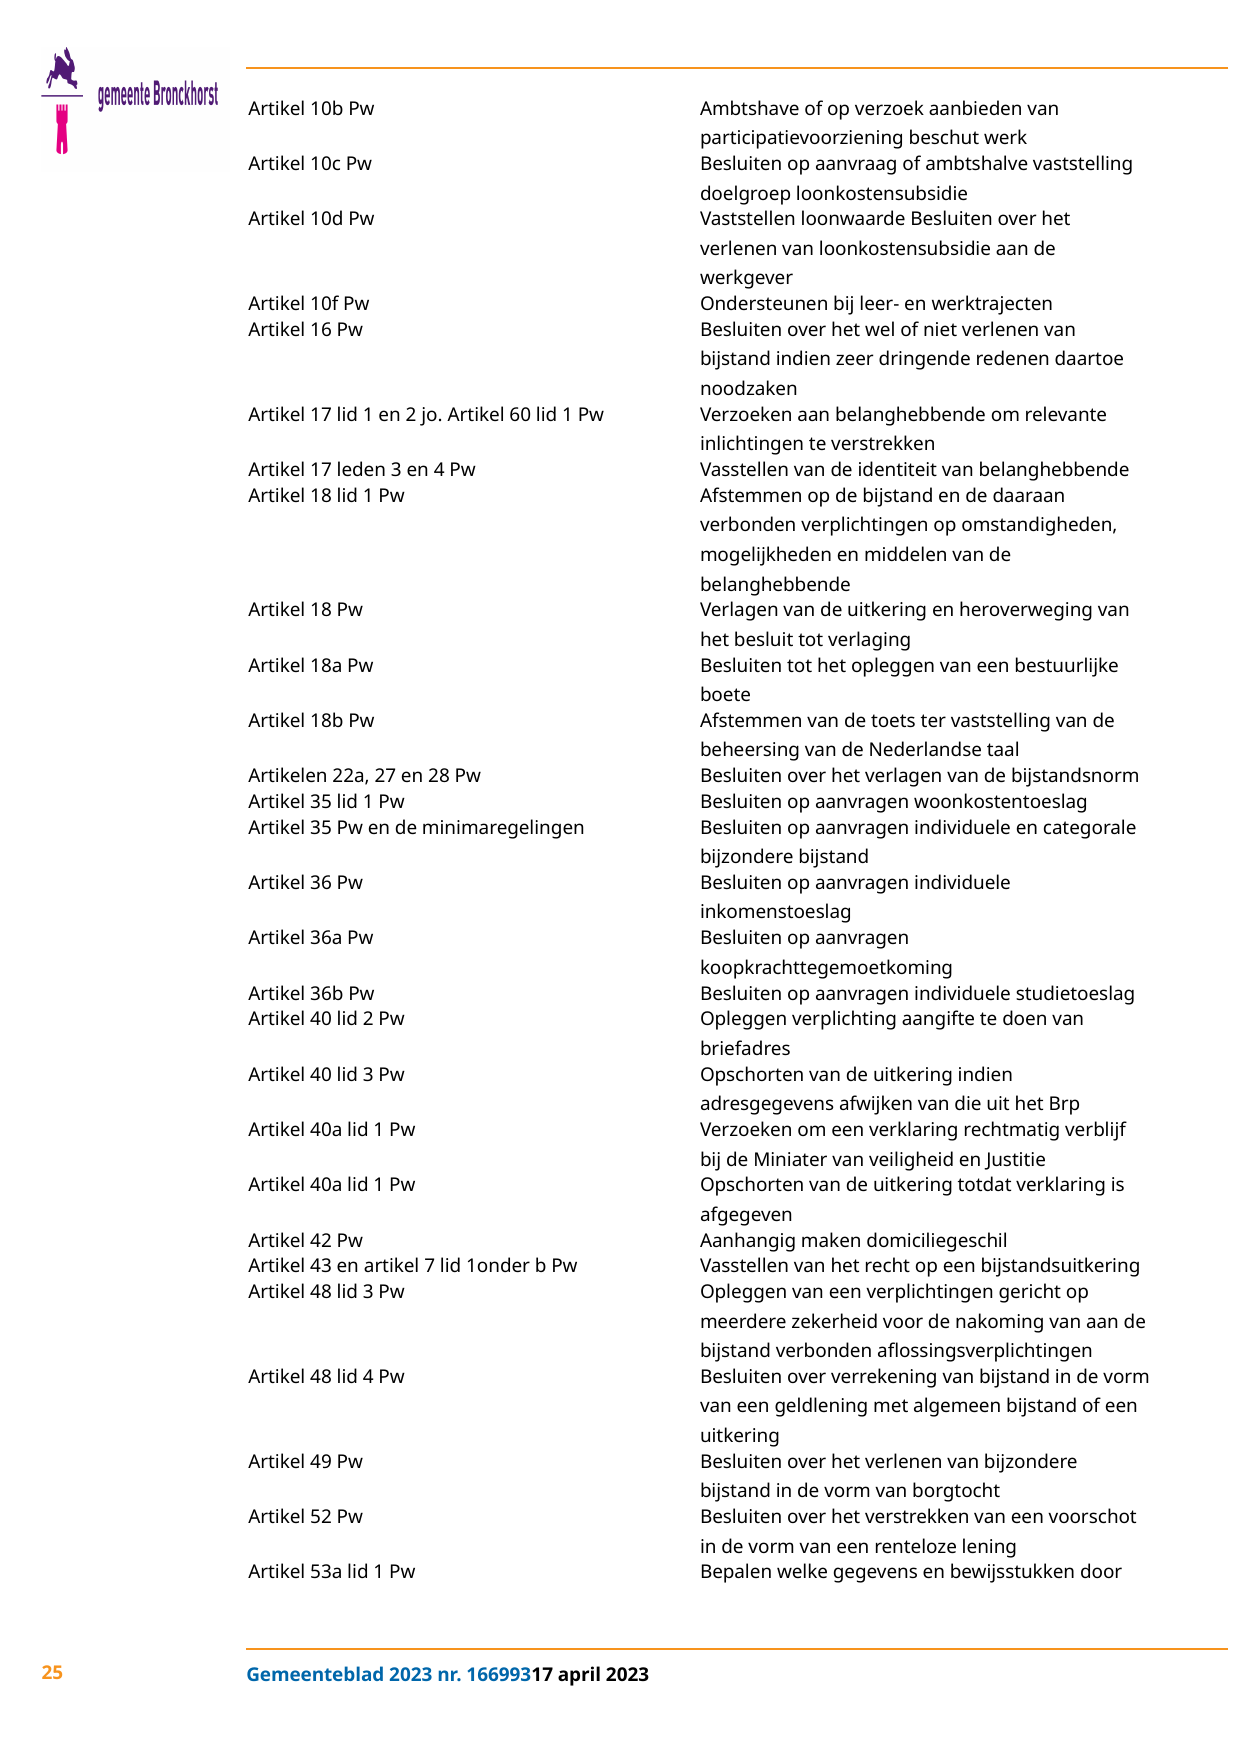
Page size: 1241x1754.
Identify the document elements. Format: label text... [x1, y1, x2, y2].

table_cell Artikel 35 lid 1 Pw [248, 788, 700, 814]
table_cell Vaststellen loonwaarde Besluiten over het verlenen van loonkostensubsidie aan de werkgever [700, 205, 1152, 290]
table_cell Artikel 40a lid 1 Pw [248, 1116, 700, 1171]
table_cell Opleggen van een verplichtingen gericht op meerdere zekerheid voor de nakoming van aan de bijstand verbonden aflossingsverplichtingen [700, 1278, 1152, 1363]
table_cell Artikel 36b Pw [248, 980, 700, 1006]
table_cell Artikel 49 Pw [248, 1448, 700, 1503]
table_cell Artikel 40 lid 3 Pw [248, 1061, 700, 1116]
table_cell Artikel 52 Pw [248, 1503, 700, 1559]
table_cell Artikel 18b Pw [248, 707, 700, 762]
table_cell Besluiten op aanvragen individuele studietoeslag [700, 980, 1152, 1006]
table_cell Besluiten over het verlenen van bijzondere bijstand in de vorm van borgtocht [700, 1448, 1152, 1503]
table_cell Besluiten over het verlagen van de bijstandsnorm [700, 763, 1152, 788]
table_cell Vasstellen van de identiteit van belanghebbende [700, 456, 1152, 482]
table_cell Artikel 48 lid 3 Pw [248, 1278, 700, 1363]
table_cell Artikel 10c Pw [248, 150, 700, 205]
table_cell Verlagen van de uitkering en heroverweging van het besluit tot verlaging [700, 596, 1152, 652]
table_cell Artikel 53a lid 1 Pw [248, 1559, 700, 1584]
table_cell Besluiten over verrekening van bijstand in de vorm van een geldlening met algemeen bijstand of een uitkering [700, 1363, 1152, 1448]
table_cell Ondersteunen bij leer- en werktrajecten [700, 290, 1152, 316]
table_cell Besluiten over het verstrekken van een voorschot in de vorm van een renteloze lening [700, 1503, 1152, 1559]
table_cell Artikel 18a Pw [248, 652, 700, 707]
table_cell Artikel 10b Pw [248, 95, 700, 150]
table_cell Aanhangig maken domiciliegeschil [700, 1227, 1152, 1252]
table_cell Artikel 40a lid 1 Pw [248, 1171, 700, 1227]
table_cell Ambtshave of op verzoek aanbieden van participatievoorziening beschut werk [700, 95, 1152, 150]
table_cell Artikel 48 lid 4 Pw [248, 1363, 700, 1448]
table_cell Besluiten op aanvraag of ambtshalve vaststelling doelgroep loonkostensubsidie [700, 150, 1152, 205]
table_cell Besluiten op aanvragen individuele inkomenstoeslag [700, 869, 1152, 924]
table_cell Artikel 10d Pw [248, 205, 700, 290]
table_cell Opschorten van de uitkering totdat verklaring is afgegeven [700, 1171, 1152, 1227]
table_cell Bepalen welke gegevens en bewijsstukken door [700, 1559, 1152, 1584]
table_cell Besluiten op aanvragen koopkrachttegemoetkoming [700, 925, 1152, 980]
table_cell Artikel 43 en artikel 7 lid 1onder b Pw [248, 1253, 700, 1278]
table_cell Afstemmen van de toets ter vaststelling van de beheersing van de Nederlandse taal [700, 707, 1152, 762]
table_cell Opleggen verplichting aangifte te doen van briefadres [700, 1006, 1152, 1061]
picture [41, 47, 231, 172]
table_cell Artikel 10f Pw [248, 290, 700, 316]
table_cell Artikelen 22a, 27 en 28 Pw [248, 763, 700, 788]
table_cell Artikel 16 Pw [248, 316, 700, 401]
table_cell Opschorten van de uitkering indien adresgegevens afwijken van die uit het Brp [700, 1061, 1152, 1116]
table_cell Artikel 36a Pw [248, 925, 700, 980]
table_cell Besluiten tot het opleggen van een bestuurlijke boete [700, 652, 1152, 707]
table_cell Artikel 36 Pw [248, 869, 700, 924]
table_cell Artikel 40 lid 2 Pw [248, 1006, 700, 1061]
table_cell Besluiten op aanvragen individuele en categorale bijzondere bijstand [700, 814, 1152, 869]
table_cell Artikel 17 leden 3 en 4 Pw [248, 456, 700, 482]
table_cell Vasstellen van het recht op een bijstandsuitkering [700, 1253, 1152, 1278]
table_cell Artikel 18 Pw [248, 596, 700, 652]
table_cell Artikel 17 lid 1 en 2 jo. Artikel 60 lid 1 Pw [248, 401, 700, 456]
table_cell Besluiten op aanvragen woonkostentoeslag [700, 788, 1152, 814]
table_cell Verzoeken aan belanghebbende om relevante inlichtingen te verstrekken [700, 401, 1152, 456]
table_cell Artikel 42 Pw [248, 1227, 700, 1252]
table_cell Besluiten over het wel of niet verlenen van bijstand indien zeer dringende redenen daartoe noodzaken [700, 316, 1152, 401]
table_cell Artikel 18 lid 1 Pw [248, 482, 700, 596]
table_cell Afstemmen op de bijstand en de daaraan verbonden verplichtingen op omstandigheden, mogelijkheden en middelen van de belanghebbende [700, 482, 1152, 596]
table_cell Verzoeken om een verklaring rechtmatig verblijf bij de Miniater van veiligheid en Justitie [700, 1116, 1152, 1171]
table_cell Artikel 35 Pw en de minimaregelingen [248, 814, 700, 869]
